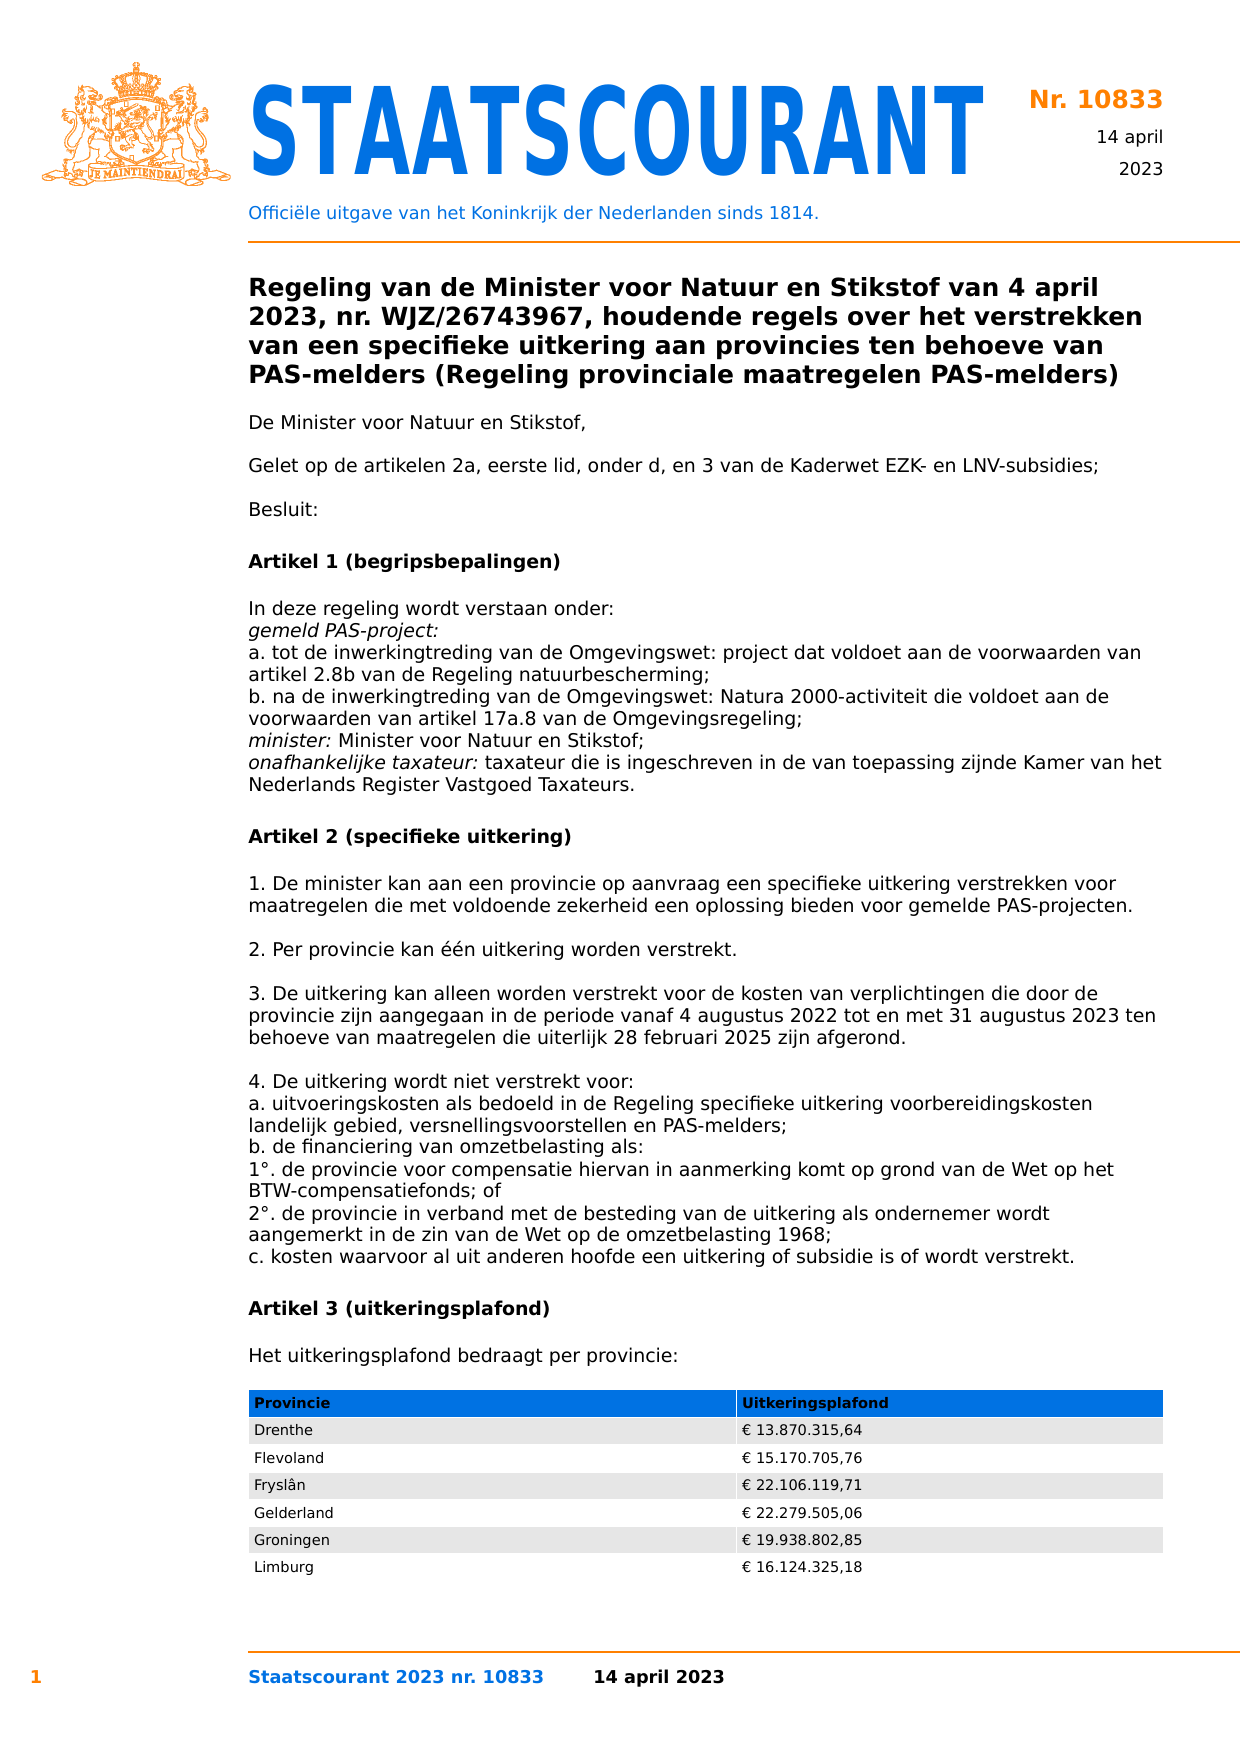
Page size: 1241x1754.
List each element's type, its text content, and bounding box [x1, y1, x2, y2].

subtitle Regeling van de Minister voor Natuur en Stikstof van 4 april 2023, nr. WJZ/26743967, houdende regels over het verstrekken van een specifieke uitkering aan provincies ten behoeve van PAS-melders (Regeling provinciale maatregelen PAS-melders) [248, 273, 1163, 390]
text Het uitkeringsplafond bedraagt per provincie: [248, 1345, 1163, 1367]
subtitle Artikel 3 (uitkeringsplafond) [248, 1298, 1163, 1320]
text In deze regeling wordt verstaan onder: [248, 598, 1163, 620]
subtitle Artikel 2 (specifieke uitkering) [248, 826, 1163, 848]
table_header STAATSCOURANT [248, 62, 998, 203]
table_cell Officiële uitgave van het Koninkrijk der Nederlanden sinds 1814. [248, 203, 1240, 241]
table_cell 14 april [998, 121, 1240, 153]
text 1°. de provincie voor compensatie hiervan in aanmerking komt op grond van de Wet op het BTW-compensatiefonds; of [248, 1158, 1163, 1202]
subtitle Artikel 1 (begripsbepalingen) [248, 551, 1163, 573]
table_cell 2023 [998, 153, 1240, 203]
table_header Uitkeringsplafond [737, 1390, 1163, 1417]
table_cell € 22.279.505,06 [737, 1500, 1163, 1526]
text 1. De minister kan aan een provincie op aanvraag een specifieke uitkering verstrekken voor maatregelen die met voldoende zekerheid een oplossing bieden voor gemelde PAS-projecten. [248, 873, 1163, 917]
text 4. De uitkering wordt niet verstrekt voor: [248, 1071, 1163, 1092]
table_cell Drenthe [249, 1418, 736, 1444]
text onafhankelijke taxateur: taxateur die is ingeschreven in de van toepassing zijnde Kamer van het Nederlands Register Vastgoed Taxateurs. [248, 752, 1163, 796]
table_cell Groningen [249, 1527, 736, 1553]
table_header Provincie [249, 1390, 736, 1417]
picture [41, 62, 231, 186]
text c. kosten waarvoor al uit anderen hoofde een uitkering of subsidie is of wordt verstrekt. [248, 1246, 1163, 1268]
table_cell Gelderland [249, 1500, 736, 1526]
text De Minister voor Natuur en Stikstof, [248, 412, 1163, 433]
table_cell € 16.124.325,18 [737, 1555, 1163, 1581]
table_cell Limburg [249, 1555, 736, 1581]
text gemeld PAS-project: [248, 620, 1163, 642]
text b. na de inwerkingtreding van de Omgevingswet: Natura 2000-activiteit die voldoet aan de voorwaarden van artikel 17a.8 van de Omgevingsregeling; [248, 686, 1163, 730]
text 2°. de provincie in verband met de besteding van de uitkering als ondernemer wordt aangemerkt in de zin van de Wet op de omzetbelasting 1968; [248, 1202, 1163, 1246]
text a. uitvoeringskosten als bedoeld in de Regeling specifieke uitkering voorbereidingskosten landelijk gebied, versnellingsvoorstellen en PAS-melders; [248, 1092, 1163, 1136]
table_cell Flevoland [249, 1445, 736, 1471]
text 3. De uitkering kan alleen worden verstrekt voor de kosten van verplichtingen die door de provincie zijn aangegaan in de periode vanaf 4 augustus 2022 tot en met 31 augustus 2023 ten behoeve van maatregelen die uiterlijk 28 februari 2025 zijn afgerond. [248, 983, 1163, 1049]
table_cell € 13.870.315,64 [737, 1418, 1163, 1444]
text minister: Minister voor Natuur en Stikstof; [248, 730, 1163, 752]
text b. de financiering van omzetbelasting als: [248, 1136, 1163, 1158]
table_header Nr. 10833 [998, 62, 1240, 121]
text Gelet op de artikelen 2a, eerste lid, onder d, en 3 van de Kaderwet EZK- en LNV-subsidies; [248, 455, 1163, 477]
text 2. Per provincie kan één uitkering worden verstrekt. [248, 939, 1163, 961]
table_header [25, 62, 248, 241]
table_cell Fryslân [249, 1473, 736, 1499]
table_cell € 15.170.705,76 [737, 1445, 1163, 1471]
text Besluit: [248, 499, 1163, 521]
text a. tot de inwerkingtreding van de Omgevingswet: project dat voldoet aan de voorwaarden van artikel 2.8b van de Regeling natuurbescherming; [248, 642, 1163, 686]
table_cell € 22.106.119,71 [737, 1473, 1163, 1499]
table_cell € 19.938.802,85 [737, 1527, 1163, 1553]
